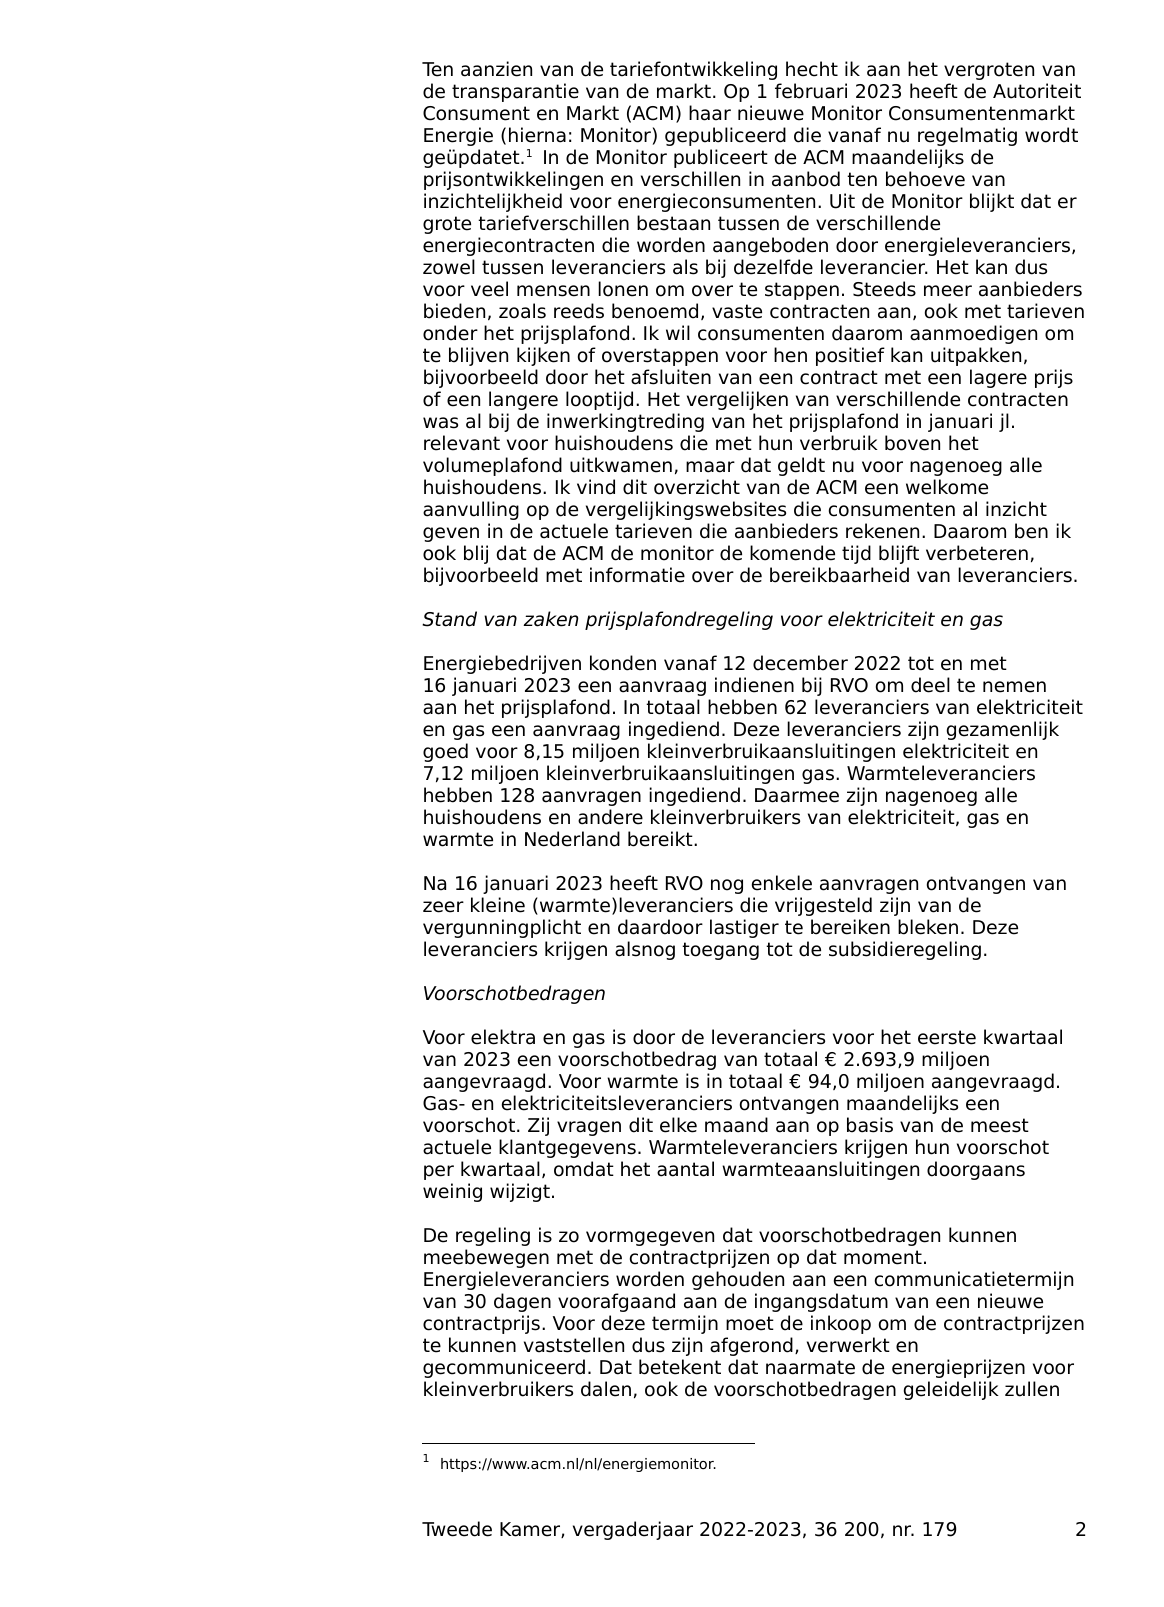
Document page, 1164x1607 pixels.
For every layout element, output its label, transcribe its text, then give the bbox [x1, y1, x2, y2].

text https://www.acm.nl/nl/energiemonitor. [422, 1452, 1087, 1474]
text Na 16 januari 2023 heeft RVO nog enkele aanvragen ontvangen van zeer kleine (warmte)leveranciers die vrijgesteld zijn van de vergunningplicht en daardoor lastiger te bereiken bleken. Deze leveranciers krijgen alsnog toegang tot de subsidieregeling. [422, 873, 1087, 961]
text De regeling is zo vormgegeven dat voorschotbedragen kunnen meebewegen met de contractprijzen op dat moment. Energieleveranciers worden gehouden aan een communicatietermijn van 30 dagen voorafgaand aan de ingangsdatum van een nieuwe contractprijs. Voor deze termijn moet de inkoop om de contractprijzen te kunnen vaststellen dus zijn afgerond, verwerkt en gecommuniceerd. Dat betekent dat naarmate de energieprijzen voor kleinverbruikers dalen, ook de voorschotbedragen geleidelijk zullen [422, 1225, 1087, 1401]
text Ten aanzien van de tariefontwikkeling hecht ik aan het vergroten van de transparantie van de markt. Op 1 februari 2023 heeft de Autoriteit Consument en Markt (ACM) haar nieuwe Monitor Consumentenmarkt Energie (hierna: Monitor) gepubliceerd die vanaf nu regelmatig wordt geüpdatet. In de Monitor publiceert de ACM maandelijks de prijsontwikkelingen en verschillen in aanbod ten behoeve van inzichtelijkheid voor energieconsumenten. Uit de Monitor blijkt dat er grote tariefverschillen bestaan tussen de verschillende energiecontracten die worden aangeboden door energieleveranciers, zowel tussen leveranciers als bij dezelfde leverancier. Het kan dus voor veel mensen lonen om over te stappen. Steeds meer aanbieders bieden, zoals reeds benoemd, vaste contracten aan, ook met tarieven onder het prijsplafond. Ik wil consumenten daarom aanmoedigen om te blijven kijken of overstappen voor hen positief kan uitpakken, bijvoorbeeld door het afsluiten van een contract met een lagere prijs of een langere looptijd. Het vergelijken van verschillende contracten was al bij de inwerkingtreding van het prijsplafond in januari jl. relevant voor huishoudens die met hun verbruik boven het volumeplafond uitkwamen, maar dat geldt nu voor nagenoeg alle huishoudens. Ik vind dit overzicht van de ACM een welkome aanvulling op de vergelijkingswebsites die consumenten al inzicht geven in de actuele tarieven die aanbieders rekenen. Daarom ben ik ook blij dat de ACM de monitor de komende tijd blijft verbeteren, bijvoorbeeld met informatie over de bereikbaarheid van leveranciers. [422, 59, 1087, 587]
subtitle Stand van zaken prijsplafondregeling voor elektriciteit en gas [422, 609, 1087, 631]
text Voor elektra en gas is door de leveranciers voor het eerste kwartaal van 2023 een voorschotbedrag van totaal € 2.693,9 miljoen aangevraagd. Voor warmte is in totaal € 94,0 miljoen aangevraagd. Gas- en elektriciteitsleveranciers ontvangen maandelijks een voorschot. Zij vragen dit elke maand aan op basis van de meest actuele klantgegevens. Warmteleveranciers krijgen hun voorschot per kwartaal, omdat het aantal warmteaansluitingen doorgaans weinig wijzigt. [422, 1027, 1087, 1203]
subtitle Voorschotbedragen [422, 983, 1087, 1005]
text Energiebedrijven konden vanaf 12 december 2022 tot en met 16 januari 2023 een aanvraag indienen bij RVO om deel te nemen aan het prijsplafond. In totaal hebben 62 leveranciers van elektriciteit en gas een aanvraag ingediend. Deze leveranciers zijn gezamenlijk goed voor 8,15 miljoen kleinverbruikaansluitingen elektriciteit en 7,12 miljoen kleinverbruikaansluitingen gas. Warmteleveranciers hebben 128 aanvragen ingediend. Daarmee zijn nagenoeg alle huishoudens en andere kleinverbruikers van elektriciteit, gas en warmte in Nederland bereikt. [422, 653, 1087, 851]
